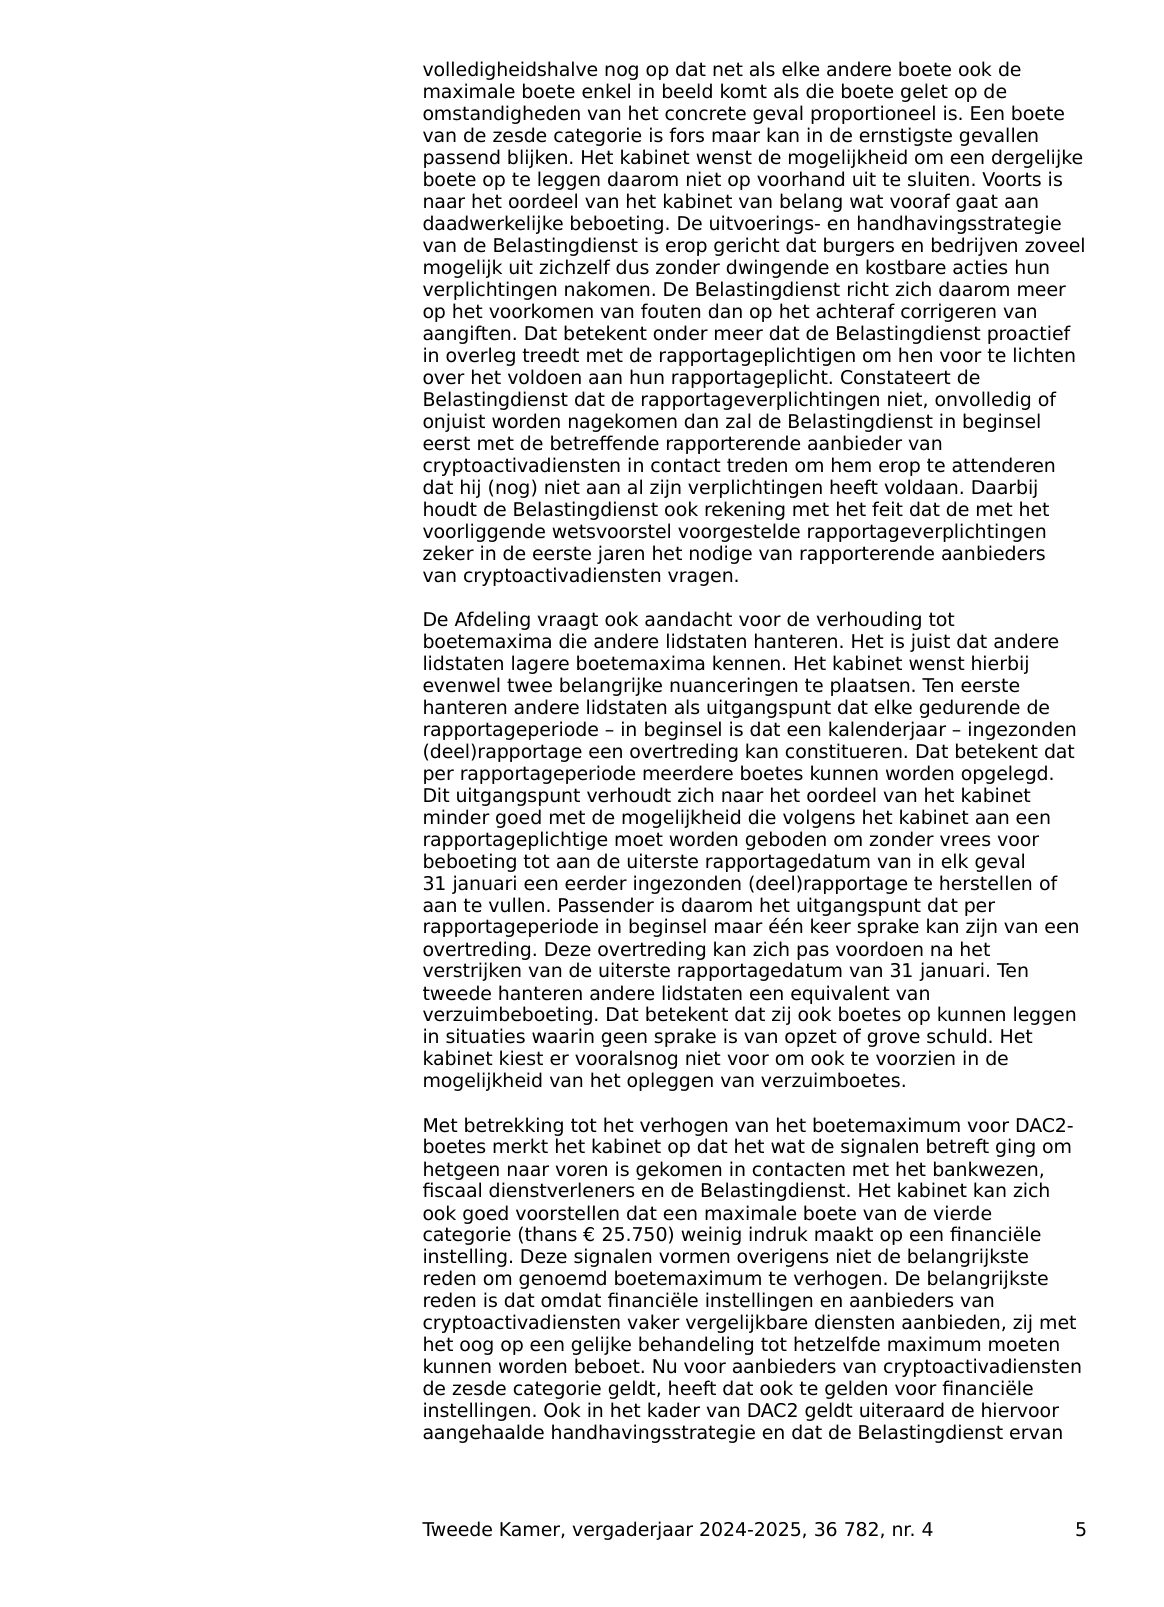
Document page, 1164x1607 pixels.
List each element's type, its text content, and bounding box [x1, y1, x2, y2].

text Met betrekking tot het verhogen van het boetemaximum voor DAC2-boetes merkt het kabinet op dat het wat de signalen betreft ging om hetgeen naar voren is gekomen in contacten met het bankwezen, fiscaal dienstverleners en de Belastingdienst. Het kabinet kan zich ook goed voorstellen dat een maximale boete van de vierde categorie (thans € 25.750) weinig indruk maakt op een financiële instelling. Deze signalen vormen overigens niet de belangrijkste reden om genoemd boetemaximum te verhogen. De belangrijkste reden is dat omdat financiële instellingen en aanbieders van cryptoactivadiensten vaker vergelijkbare diensten aanbieden, zij met het oog op een gelijke behandeling tot hetzelfde maximum moeten kunnen worden beboet. Nu voor aanbieders van cryptoactivadiensten de zesde categorie geldt, heeft dat ook te gelden voor financiële instellingen. Ook in het kader van DAC2 geldt uiteraard de hiervoor aangehaalde handhavingsstrategie en dat de Belastingdienst ervan [422, 1114, 1087, 1444]
text De Afdeling vraagt ook aandacht voor de verhouding tot boetemaxima die andere lidstaten hanteren. Het is juist dat andere lidstaten lagere boetemaxima kennen. Het kabinet wenst hierbij evenwel twee belangrijke nuanceringen te plaatsen. Ten eerste hanteren andere lidstaten als uitgangspunt dat elke gedurende de rapportageperiode – in beginsel is dat een kalenderjaar – ingezonden (deel)rapportage een overtreding kan constitueren. Dat betekent dat per rapportageperiode meerdere boetes kunnen worden opgelegd. Dit uitgangspunt verhoudt zich naar het oordeel van het kabinet minder goed met de mogelijkheid die volgens het kabinet aan een rapportageplichtige moet worden geboden om zonder vrees voor beboeting tot aan de uiterste rapportagedatum van in elk geval 31 januari een eerder ingezonden (deel)rapportage te herstellen of aan te vullen. Passender is daarom het uitgangspunt dat per rapportageperiode in beginsel maar één keer sprake kan zijn van een overtreding. Deze overtreding kan zich pas voordoen na het verstrijken van de uiterste rapportagedatum van 31 januari. Ten tweede hanteren andere lidstaten een equivalent van verzuimbeboeting. Dat betekent dat zij ook boetes op kunnen leggen in situaties waarin geen sprake is van opzet of grove schuld. Het kabinet kiest er vooralsnog niet voor om ook te voorzien in de mogelijkheid van het opleggen van verzuimboetes. [422, 609, 1087, 1092]
text volledigheidshalve nog op dat net als elke andere boete ook de maximale boete enkel in beeld komt als die boete gelet op de omstandigheden van het concrete geval proportioneel is. Een boete van de zesde categorie is fors maar kan in de ernstigste gevallen passend blijken. Het kabinet wenst de mogelijkheid om een dergelijke boete op te leggen daarom niet op voorhand uit te sluiten. Voorts is naar het oordeel van het kabinet van belang wat vooraf gaat aan daadwerkelijke beboeting. De uitvoerings- en handhavingsstrategie van de Belastingdienst is erop gericht dat burgers en bedrijven zoveel mogelijk uit zichzelf dus zonder dwingende en kostbare acties hun verplichtingen nakomen. De Belastingdienst richt zich daarom meer op het voorkomen van fouten dan op het achteraf corrigeren van aangiften. Dat betekent onder meer dat de Belastingdienst proactief in overleg treedt met de rapportageplichtigen om hen voor te lichten over het voldoen aan hun rapportageplicht. Constateert de Belastingdienst dat de rapportageverplichtingen niet, onvolledig of onjuist worden nagekomen dan zal de Belastingdienst in beginsel eerst met de betreffende rapporterende aanbieder van cryptoactivadiensten in contact treden om hem erop te attenderen dat hij (nog) niet aan al zijn verplichtingen heeft voldaan. Daarbij houdt de Belastingdienst ook rekening met het feit dat de met het voorliggende wetsvoorstel voorgestelde rapportageverplichtingen zeker in de eerste jaren het nodige van rapporterende aanbieders van cryptoactivadiensten vragen. [422, 59, 1087, 587]
